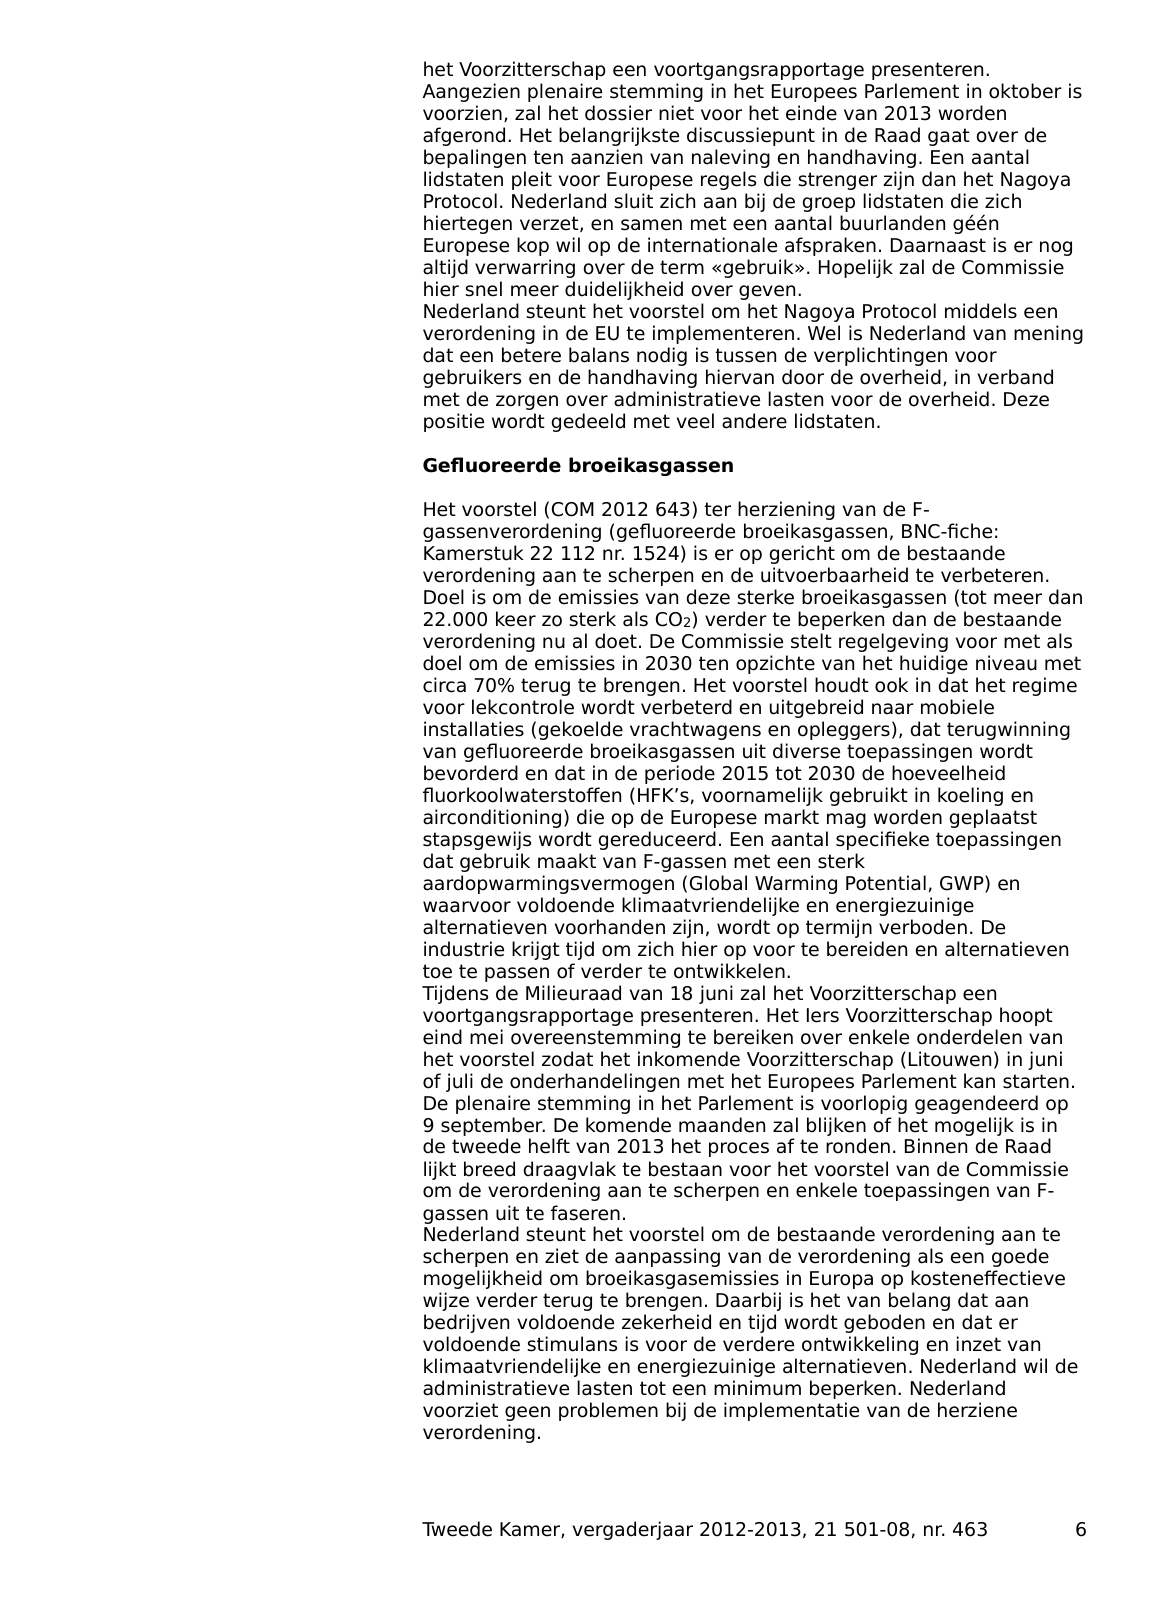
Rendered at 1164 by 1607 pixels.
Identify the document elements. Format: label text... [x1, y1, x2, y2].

subtitle Gefluoreerde broeikasgassen [422, 455, 1087, 477]
text Nederland steunt het voorstel om het Nagoya Protocol middels een verordening in de EU te implementeren. Wel is Nederland van mening dat een betere balans nodig is tussen de verplichtingen voor gebruikers en de handhaving hiervan door de overheid, in verband met de zorgen over administratieve lasten voor de overheid. Deze positie wordt gedeeld met veel andere lidstaten. [422, 301, 1087, 433]
text Het voorstel (COM 2012 643) ter herziening van de F-gassenverordening (gefluoreerde broeikasgassen, BNC-fiche: Kamerstuk 22 112 nr. 1524) is er op gericht om de bestaande verordening aan te scherpen en de uitvoerbaarheid te verbeteren. Doel is om de emissies van deze sterke broeikasgassen (tot meer dan 22.000 keer zo sterk als CO2) verder te beperken dan de bestaande verordening nu al doet. De Commissie stelt regelgeving voor met als doel om de emissies in 2030 ten opzichte van het huidige niveau met circa 70% terug te brengen. Het voorstel houdt ook in dat het regime voor lekcontrole wordt verbeterd en uitgebreid naar mobiele installaties (gekoelde vrachtwagens en opleggers), dat terugwinning van gefluoreerde broeikasgassen uit diverse toepassingen wordt bevorderd en dat in de periode 2015 tot 2030 de hoeveelheid fluorkoolwaterstoffen (HFK’s, voornamelijk gebruikt in koeling en airconditioning) die op de Europese markt mag worden geplaatst stapsgewijs wordt gereduceerd. Een aantal specifieke toepassingen dat gebruik maakt van F-gassen met een sterk aardopwarmingsvermogen (Global Warming Potential, GWP) en waarvoor voldoende klimaatvriendelijke en energiezuinige alternatieven voorhanden zijn, wordt op termijn verboden. De industrie krijgt tijd om zich hier op voor te bereiden en alternatieven toe te passen of verder te ontwikkelen. [422, 499, 1087, 983]
text Nederland steunt het voorstel om de bestaande verordening aan te scherpen en ziet de aanpassing van de verordening als een goede mogelijkheid om broeikasgasemissies in Europa op kosteneffectieve wijze verder terug te brengen. Daarbij is het van belang dat aan bedrijven voldoende zekerheid en tijd wordt geboden en dat er voldoende stimulans is voor de verdere ontwikkeling en inzet van klimaatvriendelijke en energiezuinige alternatieven. Nederland wil de administratieve lasten tot een minimum beperken. Nederland voorziet geen problemen bij de implementatie van de herziene verordening. [422, 1224, 1087, 1444]
text Tijdens de Milieuraad van 18 juni zal het Voorzitterschap een voortgangsrapportage presenteren. Het Iers Voorzitterschap hoopt eind mei overeenstemming te bereiken over enkele onderdelen van het voorstel zodat het inkomende Voorzitterschap (Litouwen) in juni of juli de onderhandelingen met het Europees Parlement kan starten. De plenaire stemming in het Parlement is voorlopig geagendeerd op 9 september. De komende maanden zal blijken of het mogelijk is in de tweede helft van 2013 het proces af te ronden. Binnen de Raad lijkt breed draagvlak te bestaan voor het voorstel van de Commissie om de verordening aan te scherpen en enkele toepassingen van F-gassen uit te faseren. [422, 983, 1087, 1224]
text het Voorzitterschap een voortgangsrapportage presenteren. Aangezien plenaire stemming in het Europees Parlement in oktober is voorzien, zal het dossier niet voor het einde van 2013 worden afgerond. Het belangrijkste discussiepunt in de Raad gaat over de bepalingen ten aanzien van naleving en handhaving. Een aantal lidstaten pleit voor Europese regels die strenger zijn dan het Nagoya Protocol. Nederland sluit zich aan bij de groep lidstaten die zich hiertegen verzet, en samen met een aantal buurlanden géén Europese kop wil op de internationale afspraken. Daarnaast is er nog altijd verwarring over de term «gebruik». Hopelijk zal de Commissie hier snel meer duidelijkheid over geven. [422, 59, 1087, 301]
